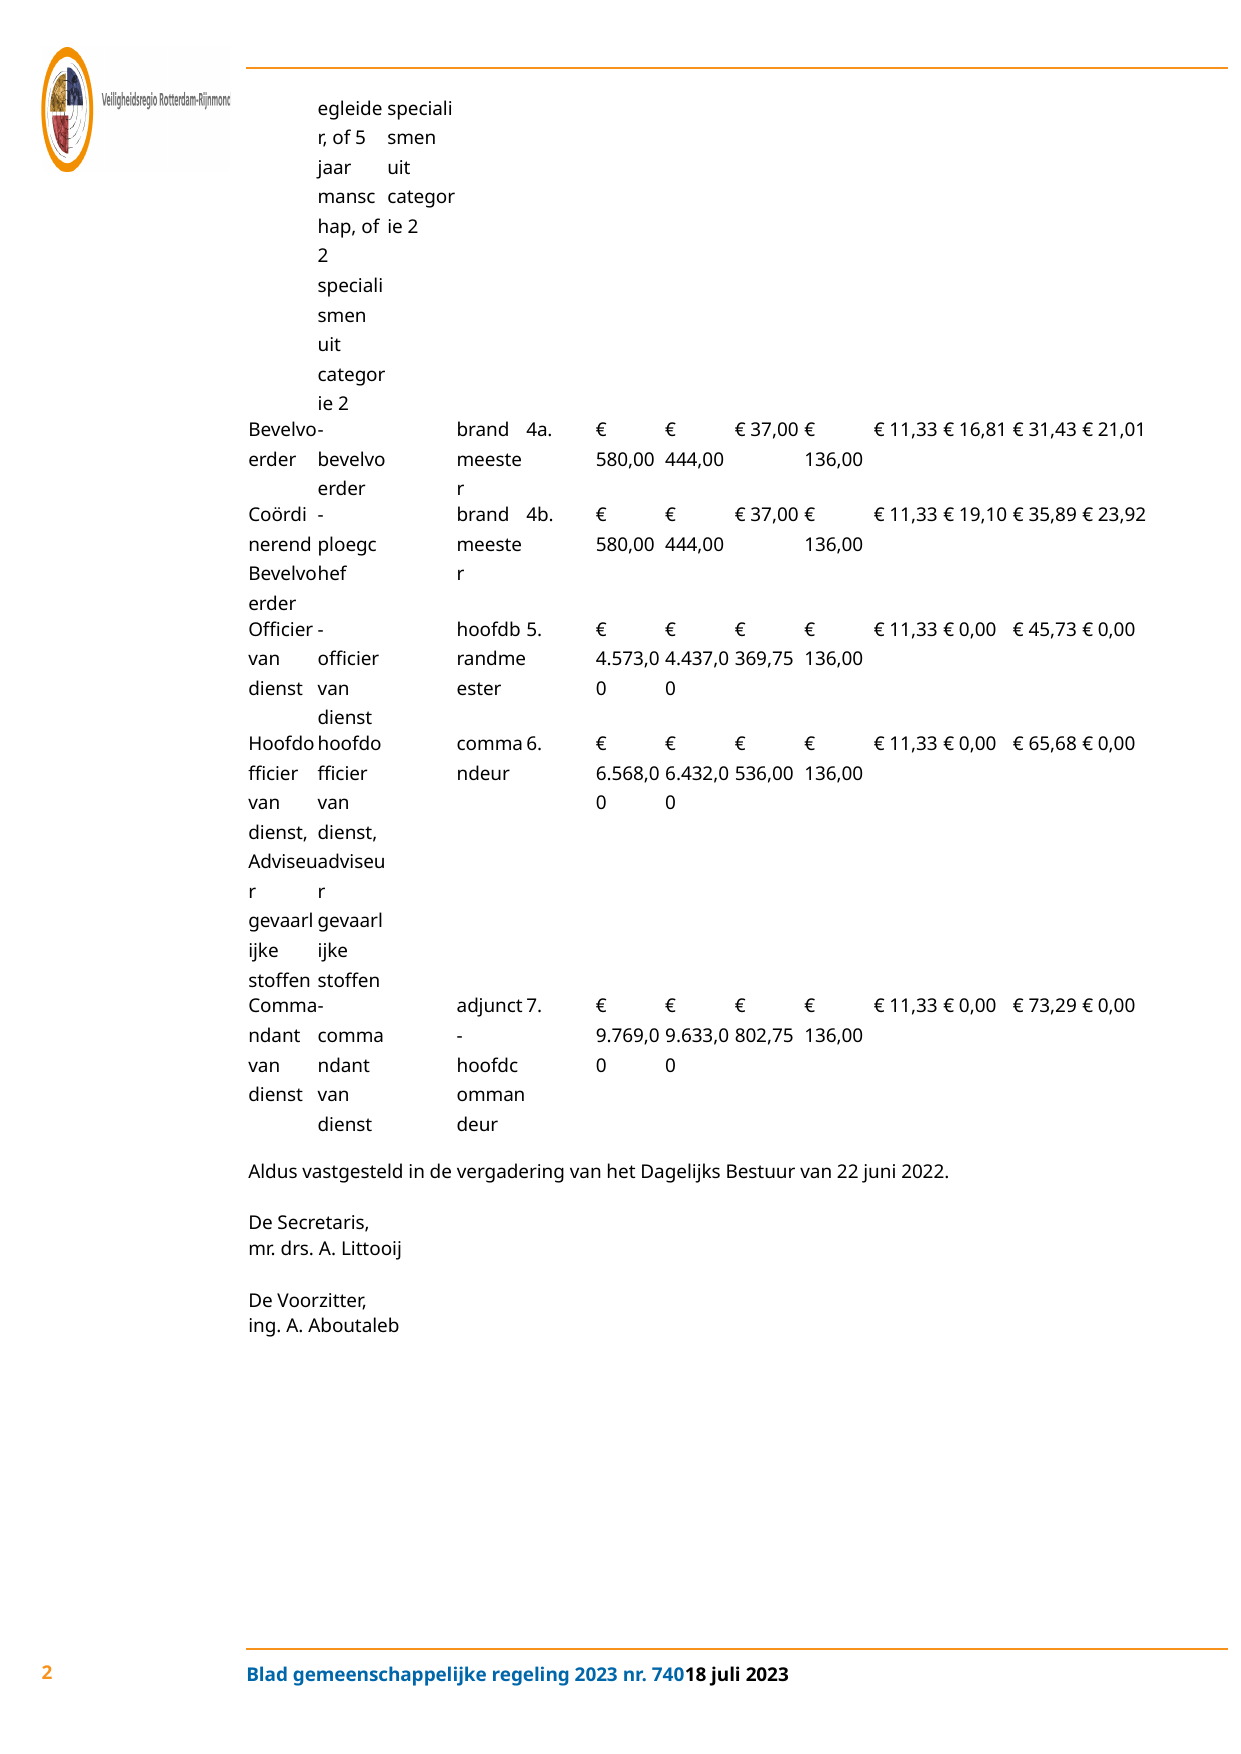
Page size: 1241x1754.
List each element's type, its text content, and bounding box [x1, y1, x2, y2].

table_cell Hoofdofficier van dienst, Adviseur gevaarlijke stoffen [248, 730, 317, 993]
table_cell € 4.573,00 [596, 616, 665, 730]
table_cell specialismen uit categorie 2 [387, 95, 456, 416]
table_cell € 16,81 [943, 416, 1013, 501]
table_cell [1082, 95, 1152, 416]
table_cell [735, 95, 804, 416]
table_cell [1013, 95, 1082, 416]
table_cell [387, 416, 456, 501]
table_cell € 4.437,00 [665, 616, 734, 730]
table_cell € 136,00 [804, 730, 873, 993]
table_cell € 136,00 [804, 416, 873, 501]
table_cell [526, 95, 596, 416]
text ing. A. Aboutaleb [248, 1312, 1152, 1338]
table_cell brandmeester [456, 416, 526, 501]
table_cell commandeur [456, 730, 526, 993]
table_cell € 0,00 [943, 616, 1013, 730]
table_cell € 11,33 [874, 993, 943, 1137]
table_cell [456, 95, 526, 416]
table_cell € 21,01 [1082, 416, 1152, 501]
table_cell [387, 616, 456, 730]
picture [41, 47, 231, 172]
table_cell € 580,00 [596, 501, 665, 616]
table_cell Coördinerend Bevelvoerder [248, 501, 317, 616]
table_cell € 9.633,00 [665, 993, 734, 1137]
table_cell € 802,75 [735, 993, 804, 1137]
table_cell € 136,00 [804, 501, 873, 616]
table_cell Commandant van dienst [248, 993, 317, 1137]
table_cell 4a. [526, 416, 596, 501]
table_cell € 580,00 [596, 416, 665, 501]
table_cell € 0,00 [1082, 730, 1152, 993]
table_cell egleider, of 5 jaar manschap, of 2 specialismen uit categorie 2 [318, 95, 387, 416]
table_cell € 37,00 [735, 416, 804, 501]
table_cell € 369,75 [735, 616, 804, 730]
table_cell [943, 95, 1013, 416]
table_cell € 73,29 [1013, 993, 1082, 1137]
table_cell 6. [526, 730, 596, 993]
table_cell € 23,92 [1082, 501, 1152, 616]
table_cell 7. [526, 993, 596, 1137]
table_cell € 136,00 [804, 616, 873, 730]
table_cell adjunct-hoofdcommandeur [456, 993, 526, 1137]
table_cell Bevelvoerder [248, 416, 317, 501]
table_cell hoofdofficier van dienst, adviseur gevaarlijke stoffen [318, 730, 387, 993]
table_cell € 536,00 [735, 730, 804, 993]
table_cell € 11,33 [874, 616, 943, 730]
table_cell [804, 95, 873, 416]
table_cell € 31,43 [1013, 416, 1082, 501]
text De Voorzitter, [248, 1287, 1152, 1312]
text mr. drs. A. Littooij [248, 1235, 1152, 1261]
table_cell € 35,89 [1013, 501, 1082, 616]
table_cell brandmeester [456, 501, 526, 616]
table_cell € 444,00 [665, 501, 734, 616]
table_cell € 11,33 [874, 416, 943, 501]
table_cell € 9.769,00 [596, 993, 665, 1137]
table_cell [387, 501, 456, 616]
table_cell € 0,00 [1082, 993, 1152, 1137]
table_cell € 45,73 [1013, 616, 1082, 730]
table_cell € 0,00 [1082, 616, 1152, 730]
text Aldus vastgesteld in de vergadering van het Dagelijks Bestuur van 22 juni 2022. [248, 1158, 1152, 1184]
table_cell 5. [526, 616, 596, 730]
table_cell € 6.568,00 [596, 730, 665, 993]
table_cell € 6.432,00 [665, 730, 734, 993]
table_cell € 11,33 [874, 730, 943, 993]
table_cell € 444,00 [665, 416, 734, 501]
table_cell - officier van dienst [318, 616, 387, 730]
table_cell € 11,33 [874, 501, 943, 616]
table_cell € 0,00 [943, 730, 1013, 993]
table_cell hoofdbrandmeester [456, 616, 526, 730]
table_cell € 19,10 [943, 501, 1013, 616]
table_cell [874, 95, 943, 416]
table_cell € 136,00 [804, 993, 873, 1137]
table_cell € 65,68 [1013, 730, 1082, 993]
table_cell [387, 730, 456, 993]
text De Secretaris, [248, 1209, 1152, 1235]
table_cell 4b. [526, 501, 596, 616]
table_cell € 0,00 [943, 993, 1013, 1137]
table_cell [248, 95, 317, 416]
table_cell € 37,00 [735, 501, 804, 616]
table_cell - commandant van dienst [318, 993, 387, 1137]
table_cell [596, 95, 665, 416]
table_cell [387, 993, 456, 1137]
table_cell - ploegchef [318, 501, 387, 616]
table_cell [665, 95, 734, 416]
table_cell - bevelvoerder [318, 416, 387, 501]
table_cell Officier van dienst [248, 616, 317, 730]
